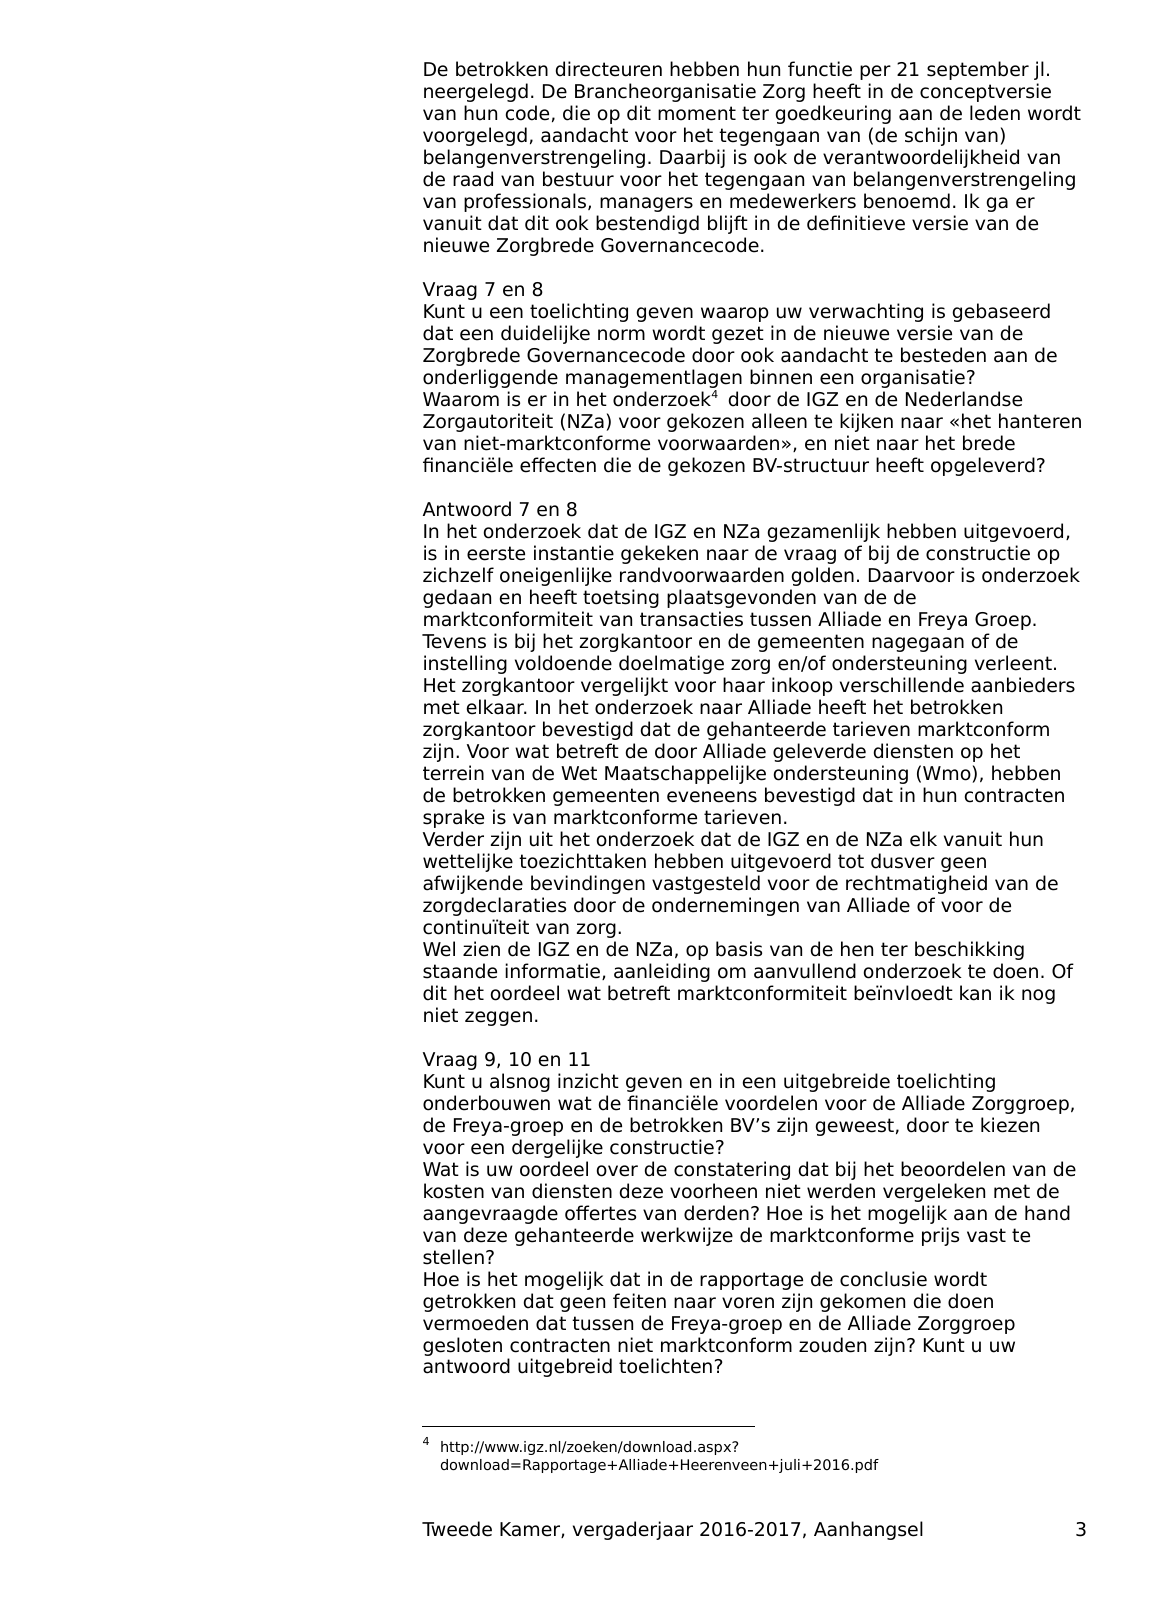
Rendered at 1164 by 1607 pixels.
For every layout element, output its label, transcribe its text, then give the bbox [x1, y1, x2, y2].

text http://www.igz.nl/zoeken/download.aspx?download=Rapportage+Alliade+Heerenveen+juli+2016.pdf [422, 1435, 1087, 1474]
text De betrokken directeuren hebben hun functie per 21 september jl. neergelegd. De Brancheorganisatie Zorg heeft in de conceptversie van hun code, die op dit moment ter goedkeuring aan de leden wordt voorgelegd, aandacht voor het tegengaan van (de schijn van) belangenverstrengeling. Daarbij is ook de verantwoordelijkheid van de raad van bestuur voor het tegengaan van belangenverstrengeling van professionals, managers en medewerkers benoemd. Ik ga er vanuit dat dit ook bestendigd blijft in de definitieve versie van de nieuwe Zorgbrede Governancecode. [422, 59, 1087, 257]
text Antwoord 7 en 8 [422, 499, 1087, 521]
text Vraag 9, 10 en 11 [422, 1049, 1087, 1071]
text Waarom is er in het onderzoek door de IGZ en de Nederlandse Zorgautoriteit (NZa) voor gekozen alleen te kijken naar «het hanteren van niet-marktconforme voorwaarden», en niet naar het brede financiële effecten die de gekozen BV-structuur heeft opgeleverd? [422, 389, 1087, 477]
text Wat is uw oordeel over de constatering dat bij het beoordelen van de kosten van diensten deze voorheen niet werden vergeleken met de aangevraagde offertes van derden? Hoe is het mogelijk aan de hand van deze gehanteerde werkwijze de marktconforme prijs vast te stellen? [422, 1159, 1087, 1268]
text Verder zijn uit het onderzoek dat de IGZ en de NZa elk vanuit hun wettelijke toezichttaken hebben uitgevoerd tot dusver geen afwijkende bevindingen vastgesteld voor de rechtmatigheid van de zorgdeclaraties door de ondernemingen van Alliade of voor de continuïteit van zorg. [422, 829, 1087, 939]
text Kunt u een toelichting geven waarop uw verwachting is gebaseerd dat een duidelijke norm wordt gezet in de nieuwe versie van de Zorgbrede Governancecode door ook aandacht te besteden aan de onderliggende managementlagen binnen een organisatie? [422, 301, 1087, 389]
text Vraag 7 en 8 [422, 279, 1087, 301]
text Hoe is het mogelijk dat in de rapportage de conclusie wordt getrokken dat geen feiten naar voren zijn gekomen die doen vermoeden dat tussen de Freya-groep en de Alliade Zorggroep gesloten contracten niet marktconform zouden zijn? Kunt u uw antwoord uitgebreid toelichten? [422, 1268, 1087, 1378]
text In het onderzoek dat de IGZ en NZa gezamenlijk hebben uitgevoerd, is in eerste instantie gekeken naar de vraag of bij de constructie op zichzelf oneigenlijke randvoorwaarden golden. Daarvoor is onderzoek gedaan en heeft toetsing plaatsgevonden van de de marktconformiteit van transacties tussen Alliade en Freya Groep. Tevens is bij het zorgkantoor en de gemeenten nagegaan of de instelling voldoende doelmatige zorg en/of ondersteuning verleent. Het zorgkantoor vergelijkt voor haar inkoop verschillende aanbieders met elkaar. In het onderzoek naar Alliade heeft het betrokken zorgkantoor bevestigd dat de gehanteerde tarieven marktconform zijn. Voor wat betreft de door Alliade geleverde diensten op het terrein van de Wet Maatschappelijke ondersteuning (Wmo), hebben de betrokken gemeenten eveneens bevestigd dat in hun contracten sprake is van marktconforme tarieven. [422, 521, 1087, 829]
text Wel zien de IGZ en de NZa, op basis van de hen ter beschikking staande informatie, aanleiding om aanvullend onderzoek te doen. Of dit het oordeel wat betreft marktconformiteit beïnvloedt kan ik nog niet zeggen. [422, 939, 1087, 1027]
text Kunt u alsnog inzicht geven en in een uitgebreide toelichting onderbouwen wat de financiële voordelen voor de Alliade Zorggroep, de Freya-groep en de betrokken BV’s zijn geweest, door te kiezen voor een dergelijke constructie? [422, 1071, 1087, 1159]
